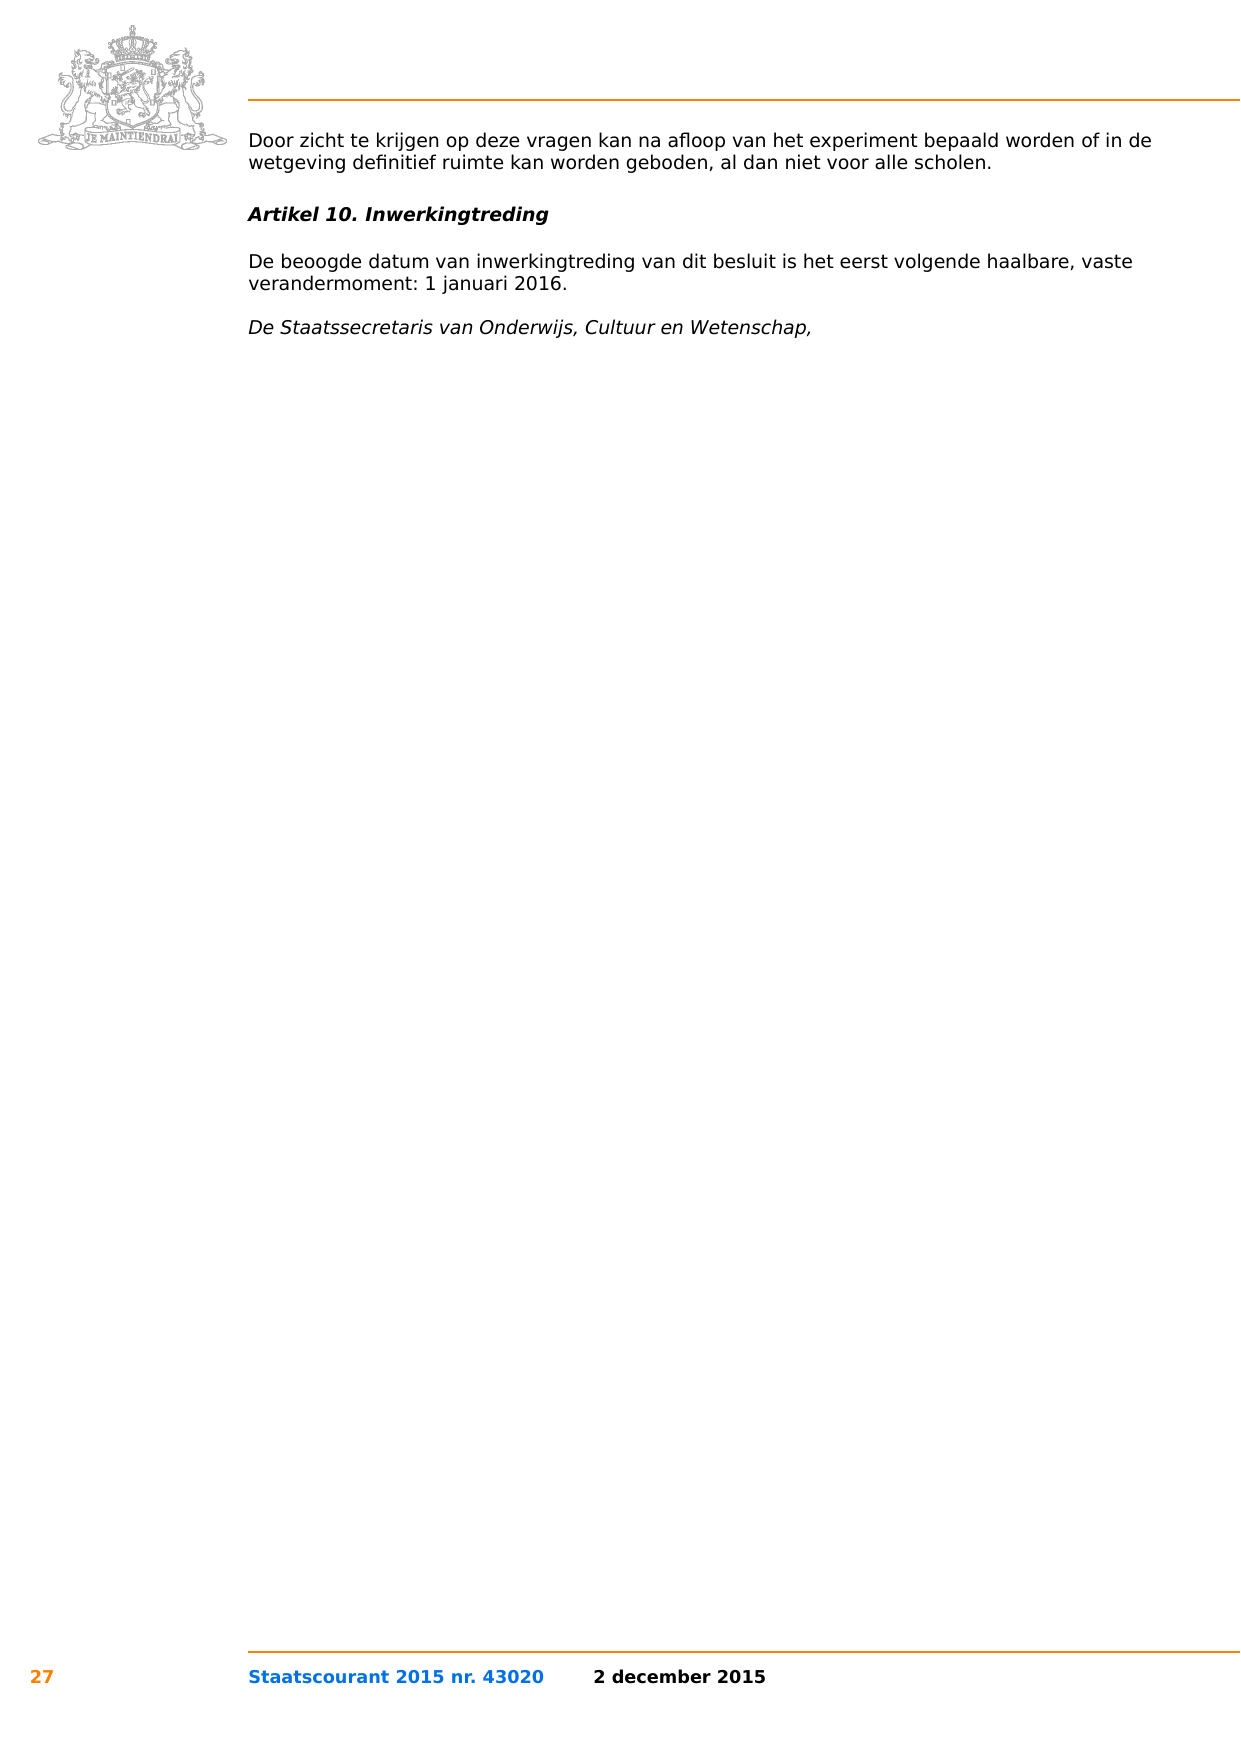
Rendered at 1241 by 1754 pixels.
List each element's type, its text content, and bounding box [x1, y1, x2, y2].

text De Staatssecretaris van Onderwijs, Cultuur en Wetenschap, [248, 317, 1163, 339]
text Door zicht te krijgen op deze vragen kan na afloop van het experiment bepaald worden of in de wetgeving definitief ruimte kan worden geboden, al dan niet voor alle scholen. [248, 130, 1163, 174]
picture [38, 25, 227, 150]
text De beoogde datum van inwerkingtreding van dit besluit is het eerst volgende haalbare, vaste verandermoment: 1 januari 2016. [248, 251, 1163, 295]
subtitle Artikel 10. Inwerkingtreding [248, 204, 1163, 226]
